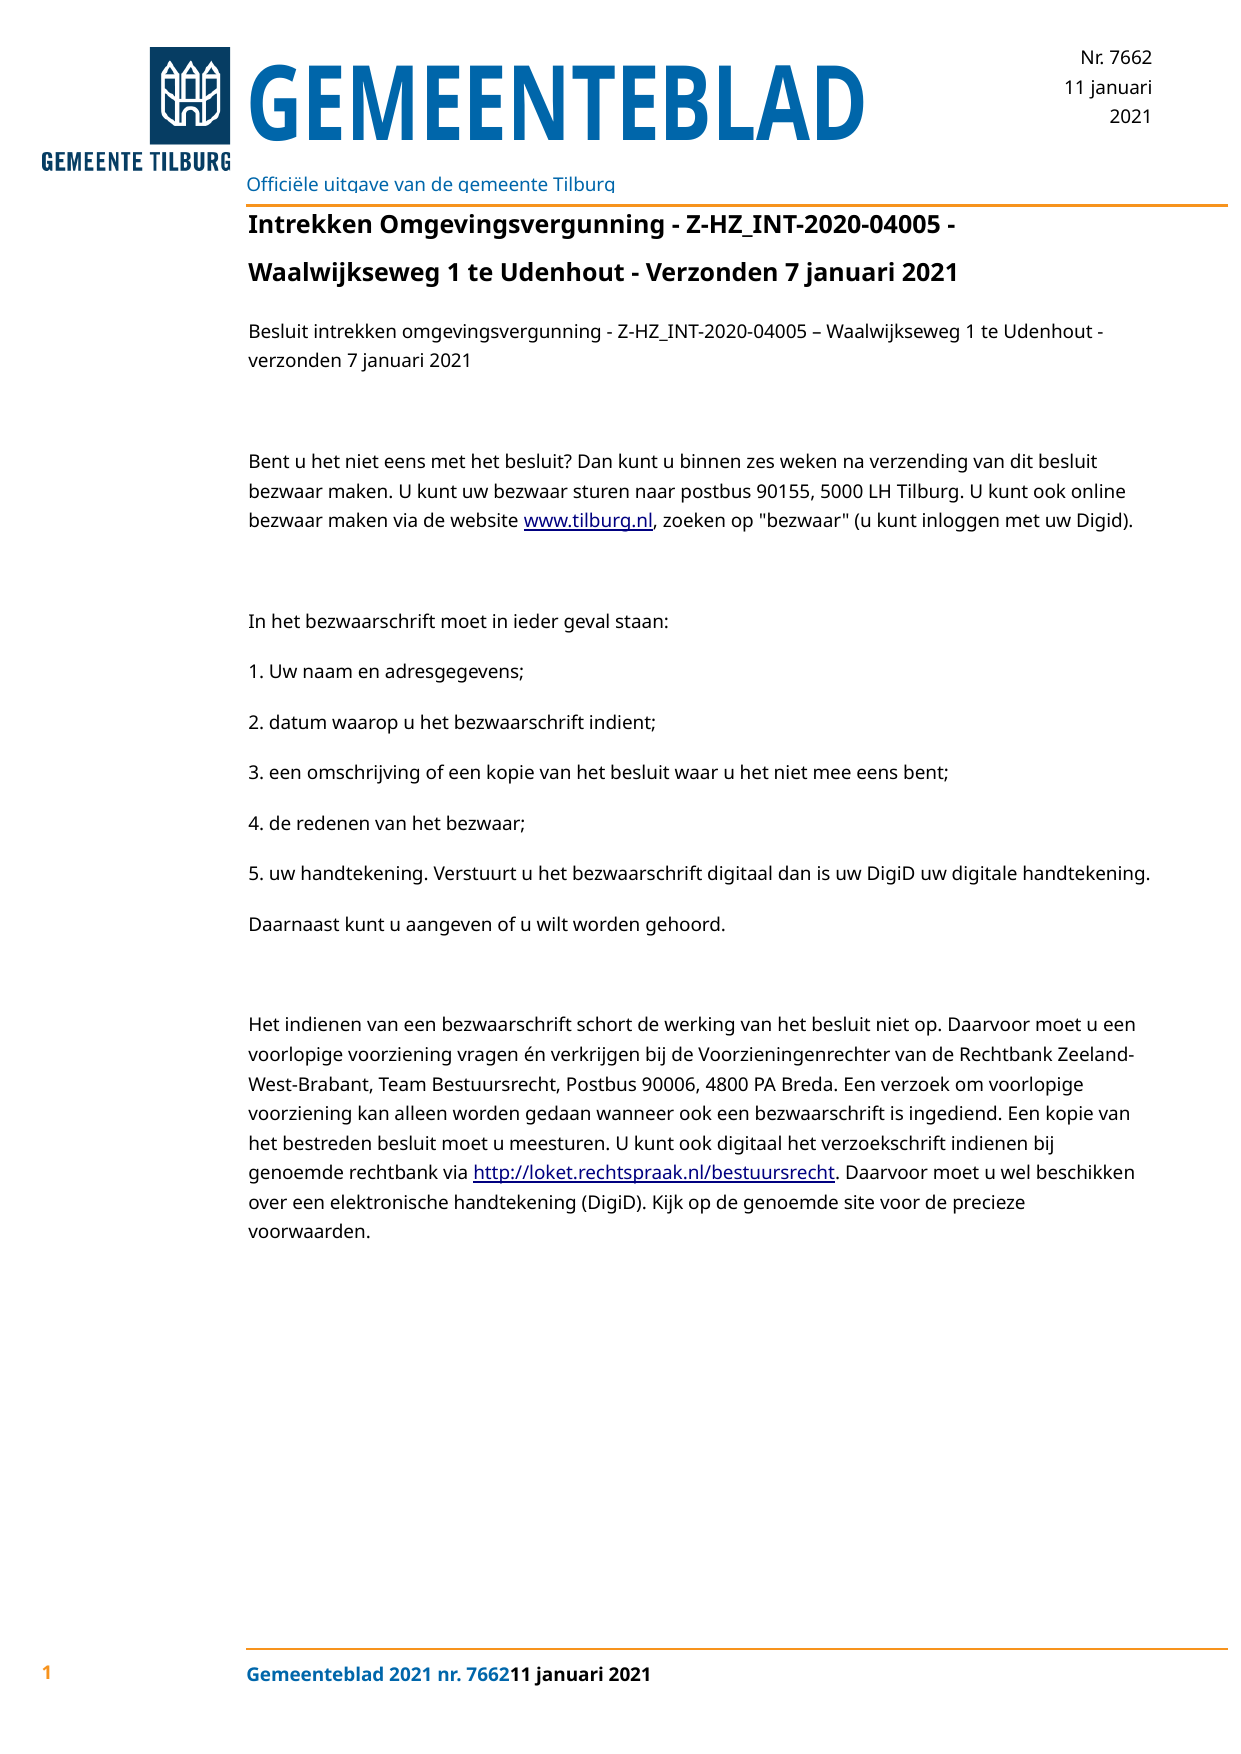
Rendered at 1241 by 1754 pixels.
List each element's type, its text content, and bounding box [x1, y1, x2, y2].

text In het bezwaarschrift moet in ieder geval staan: [248, 608, 1152, 634]
text Daarnaast kunt u aangeven of u wilt worden gehoord. [248, 911, 1152, 937]
text Intrekken Omgevingsvergunning - Z-HZ_INT-2020-04005 - Waalwijkseweg 1 te Udenhout - Verzonden 7 januari 2021 [248, 207, 1152, 288]
text Het indienen van een bezwaarschrift schort de werking van het besluit niet op. Daarvoor moet u een voorlopige voorziening vragen én verkrijgen bij de Voorzieningenrechter van de Rechtbank Zeeland-West-Brabant, Team Bestuursrecht, Postbus 90006, 4800 PA Breda. Een verzoek om voorlopige voorziening kan alleen worden gedaan wanneer ook een bezwaarschrift is ingediend. Een kopie van het bestreden besluit moet u meesturen. U kunt ook digitaal het verzoekschrift indienen bij genoemde rechtbank via http://loket.rechtspraak.nl/bestuursrecht. Daarvoor moet u wel beschikken over een elektronische handtekening (DigiD). Kijk op de genoemde site voor de precieze voorwaarden. [248, 1012, 1152, 1244]
text 1. Uw naam en adresgegevens; [248, 659, 1152, 684]
text 5. uw handtekening. Verstuurt u het bezwaarschrift digitaal dan is uw DigiD uw digitale handtekening. [248, 860, 1152, 886]
text Besluit intrekken omgevingsvergunning - Z-HZ_INT-2020-04005 – Waalwijkseweg 1 te Udenhout - verzonden 7 januari 2021 [248, 318, 1152, 373]
text 4. de redenen van het bezwaar; [248, 810, 1152, 836]
text Bent u het niet eens met het besluit? Dan kunt u binnen zes weken na verzending van dit besluit bezwaar maken. U kunt uw bezwaar sturen naar postbus 90155, 5000 LH Tilburg. U kunt ook online bezwaar maken via de website www.tilburg.nl, zoeken op "bezwaar" (u kunt inloggen met uw Digid). [248, 448, 1152, 533]
picture [41, 47, 231, 172]
text 2. datum waarop u het bezwaarschrift indient; [248, 709, 1152, 735]
text 3. een omschrijving of een kopie van het besluit waar u het niet mee eens bent; [248, 759, 1152, 785]
